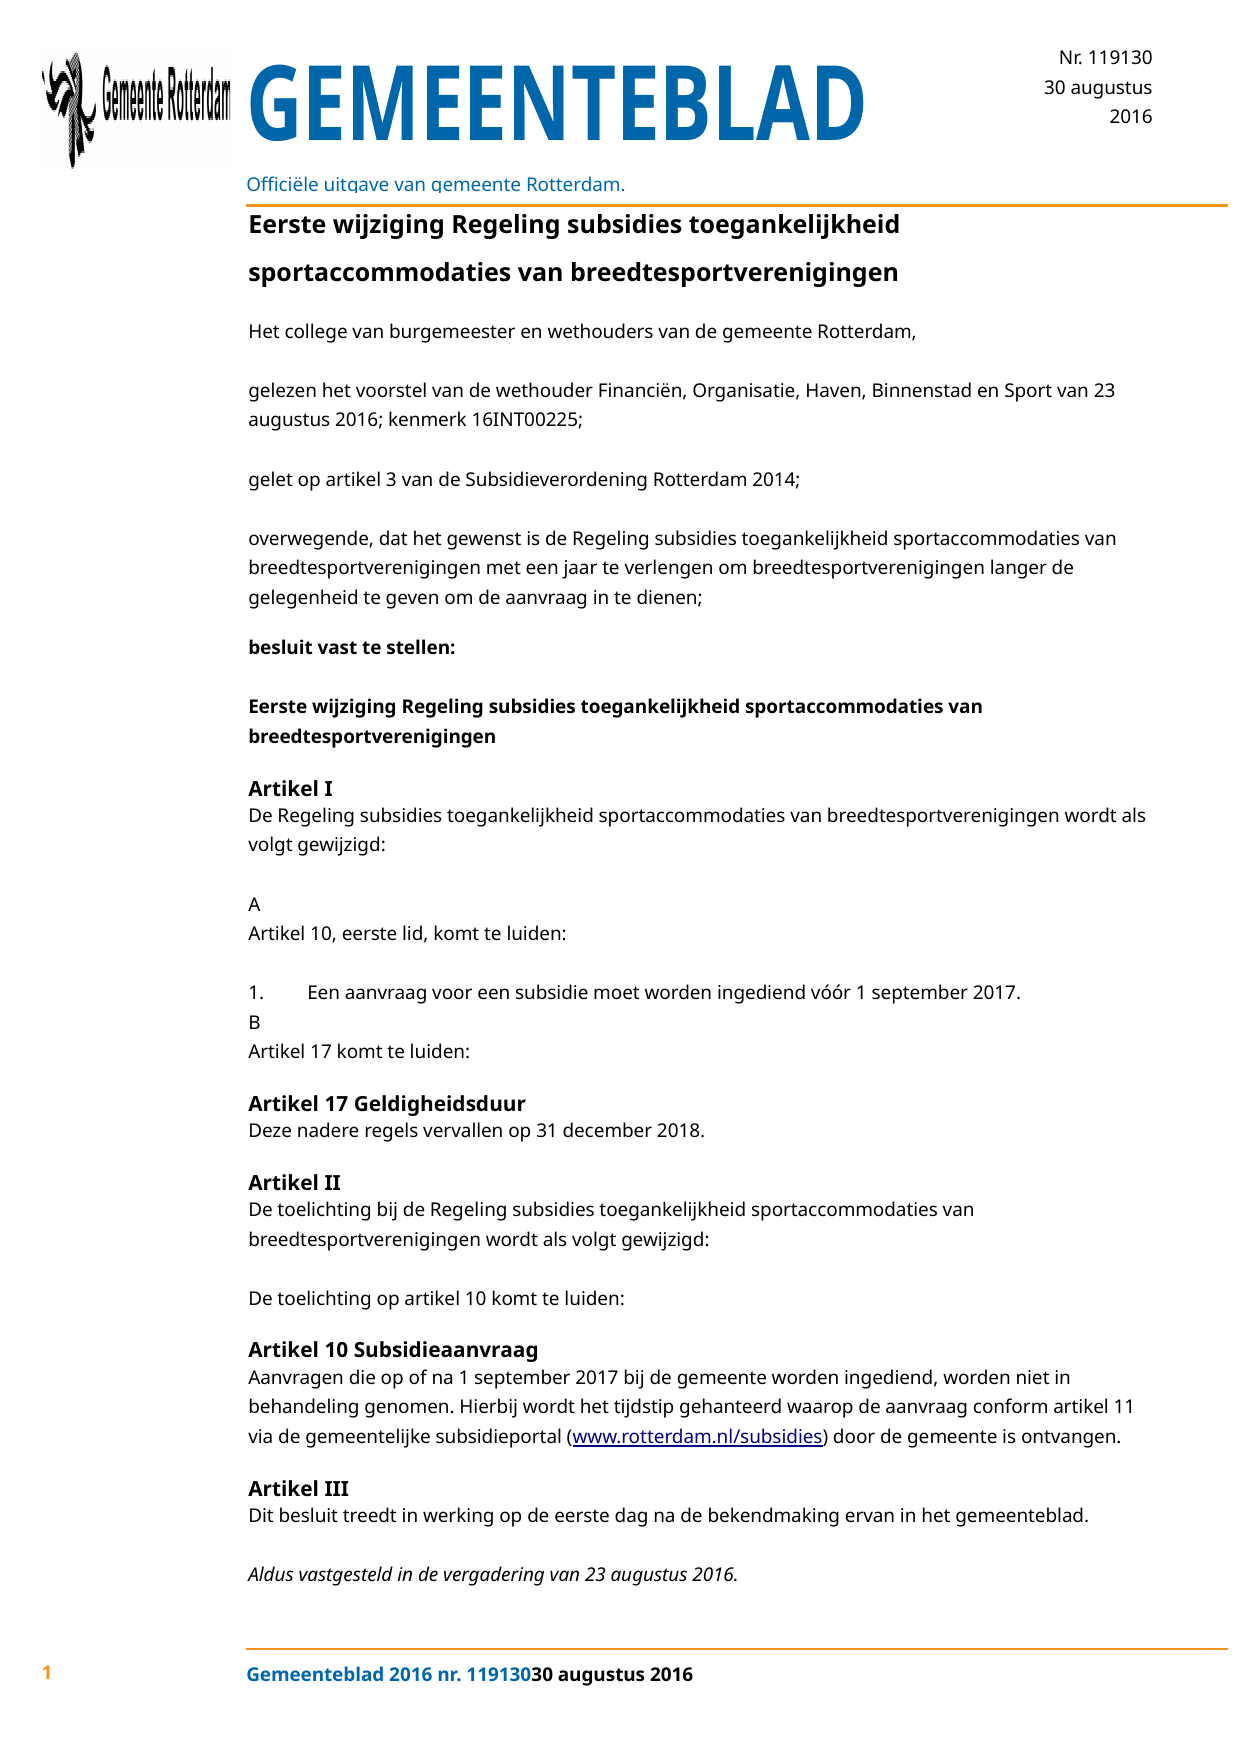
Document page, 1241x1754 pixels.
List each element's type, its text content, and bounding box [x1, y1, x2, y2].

text Artikel 17 Geldigheidsduur [248, 1089, 1152, 1118]
text besluit vast te stellen: [248, 634, 1152, 660]
text Artikel 10 Subsidieaanvraag [248, 1336, 1152, 1364]
list Een aanvraag voor een subsidie moet worden ingediend vóór 1 september 2017. [248, 979, 1152, 1005]
text Artikel I [248, 774, 1152, 802]
picture [41, 47, 231, 172]
text De toelichting bij de Regeling subsidies toegankelijkheid sportaccommodaties van breedtesportverenigingen wordt als volgt gewijzigd: [248, 1196, 1152, 1252]
text B [248, 1009, 1152, 1035]
text gelet op artikel 3 van de Subsidieverordening Rotterdam 2014; [248, 466, 1152, 492]
text Artikel 17 komt te luiden: [248, 1039, 1152, 1064]
text gelezen het voorstel van de wethouder Financiën, Organisatie, Haven, Binnenstad en Sport van 23 augustus 2016; kenmerk 16INT00225; [248, 377, 1152, 432]
text Eerste wijziging Regeling subsidies toegankelijkheid sportaccommodaties van breedtesportverenigingen [248, 694, 1152, 749]
text Artikel III [248, 1474, 1152, 1502]
text De Regeling subsidies toegankelijkheid sportaccommodaties van breedtesportverenigingen wordt als volgt gewijzigd: [248, 802, 1152, 857]
text Aanvragen die op of na 1 september 2017 bij de gemeente worden ingediend, worden niet in behandeling genomen. Hierbij wordt het tijdstip gehanteerd waarop de aanvraag conform artikel 11 via de gemeentelijke subsidieportal (www.rotterdam.nl/subsidies) door de gemeente is ontvangen. [248, 1364, 1152, 1449]
text De toelichting op artikel 10 komt te luiden: [248, 1285, 1152, 1311]
text Artikel II [248, 1168, 1152, 1196]
text Het college van burgemeester en wethouders van de gemeente Rotterdam, [248, 318, 1152, 344]
text Artikel 10, eerste lid, komt te luiden: [248, 920, 1152, 946]
text overwegende, dat het gewenst is de Regeling subsidies toegankelijkheid sportaccommodaties van breedtesportverenigingen met een jaar te verlengen om breedtesportverenigingen langer de gelegenheid te geven om de aanvraag in te dienen; [248, 525, 1152, 610]
text Dit besluit treedt in werking op de eerste dag na de bekendmaking ervan in het gemeenteblad. [248, 1502, 1152, 1528]
text Eerste wijziging Regeling subsidies toegankelijkheid sportaccommodaties van breedtesportverenigingen [248, 207, 1152, 288]
text A [248, 891, 1152, 917]
text Deze nadere regels vervallen op 31 december 2018. [248, 1118, 1152, 1143]
text Aldus vastgesteld in de vergadering van 23 augustus 2016. [248, 1561, 1152, 1587]
